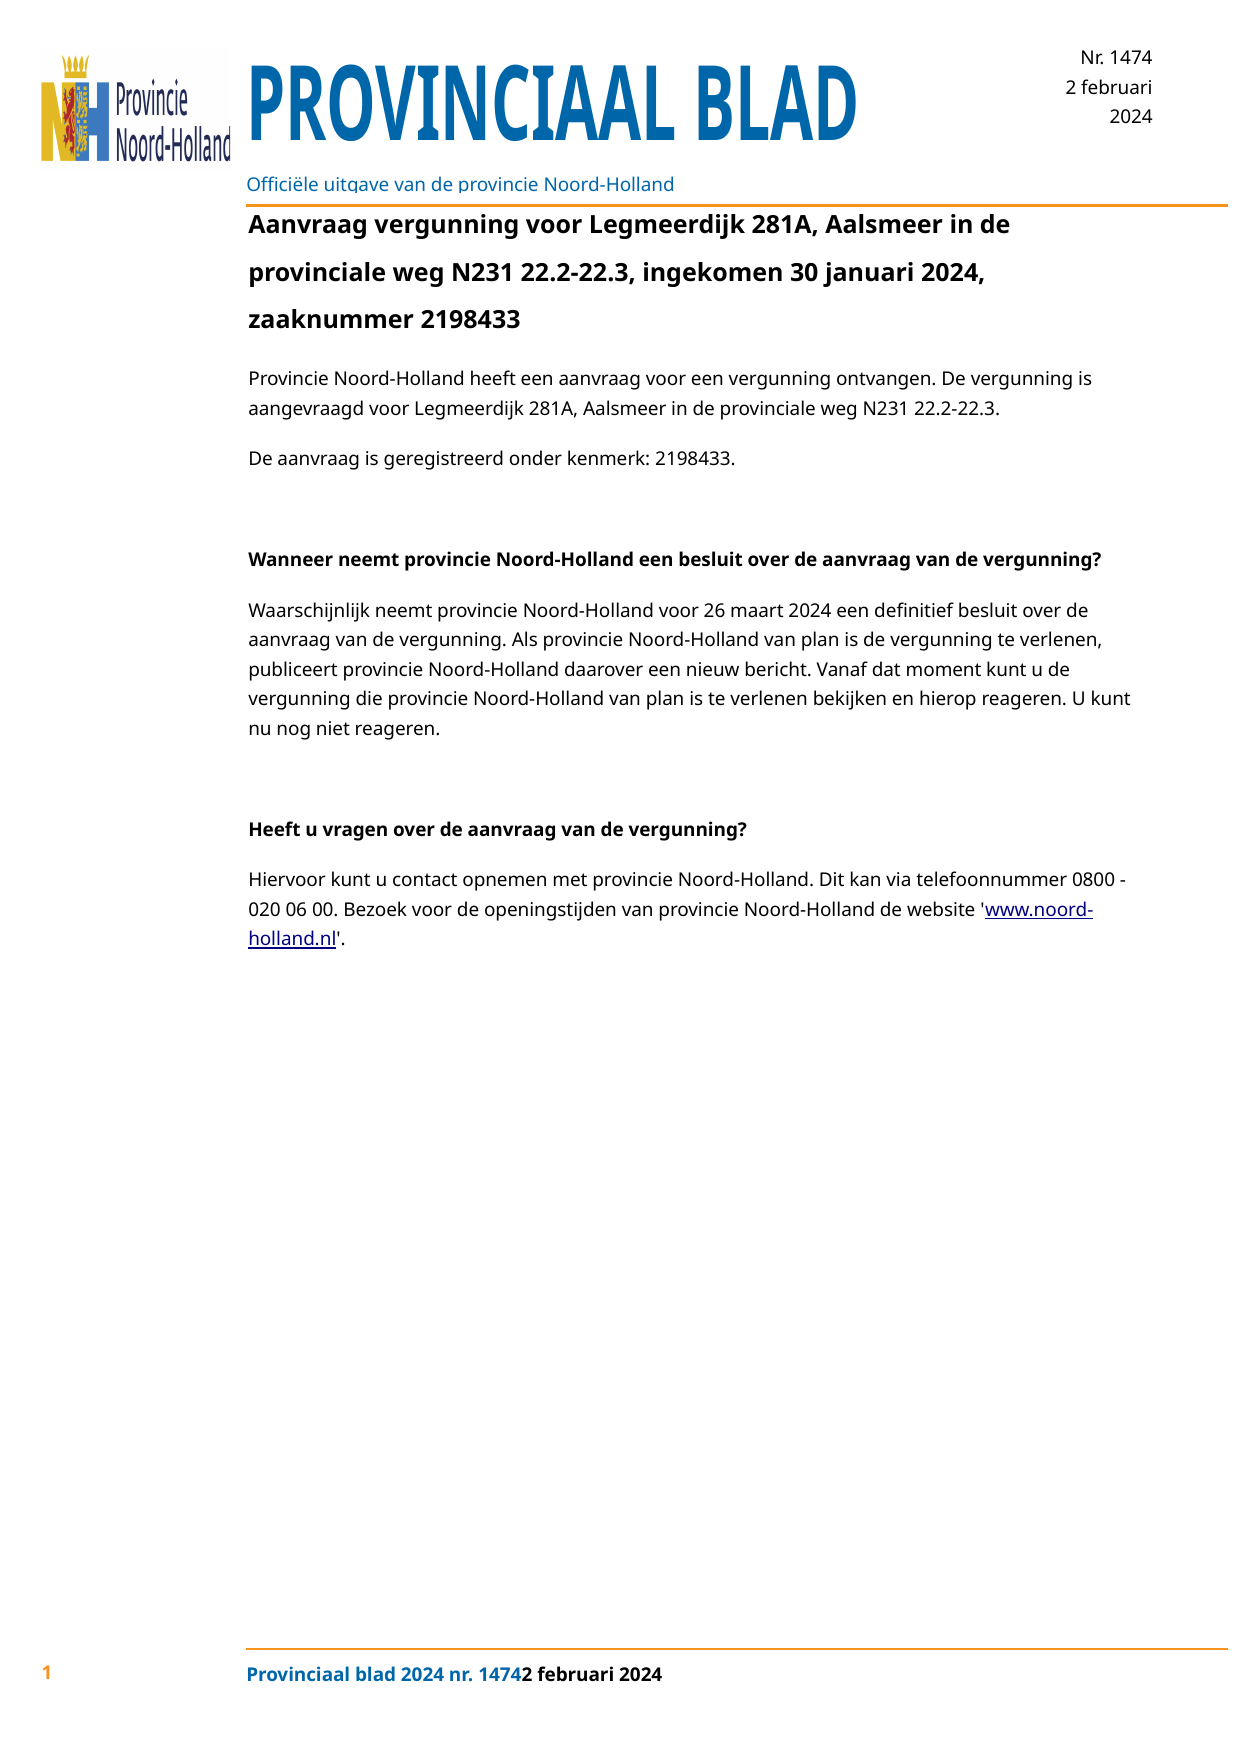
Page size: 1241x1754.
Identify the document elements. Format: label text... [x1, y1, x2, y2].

text Wanneer neemt provincie Noord-Holland een besluit over de aanvraag van de vergunning? [248, 546, 1152, 572]
text Aanvraag vergunning voor Legmeerdijk 281A, Aalsmeer in de provinciale weg N231 22.2-22.3, ingekomen 30 januari 2024, zaaknummer 2198433 [248, 207, 1152, 336]
text Waarschijnlijk neemt provincie Noord-Holland voor 26 maart 2024 een definitief besluit over de aanvraag van de vergunning. Als provincie Noord-Holland van plan is de vergunning te verlenen, publiceert provincie Noord-Holland daarover een nieuw bericht. Vanaf dat moment kunt u de vergunning die provincie Noord-Holland van plan is te verlenen bekijken en hierop reageren. U kunt nu nog niet reageren. [248, 597, 1152, 741]
text Hiervoor kunt u contact opnemen met provincie Noord-Holland. Dit kan via telefoonnummer 0800 - 020 06 00. Bezoek voor de openingstijden van provincie Noord-Holland de website 'www.noord-holland.nl'. [248, 866, 1152, 951]
text Provincie Noord-Holland heeft een aanvraag voor een vergunning ontvangen. De vergunning is aangevraagd voor Legmeerdijk 281A, Aalsmeer in de provinciale weg N231 22.2-22.3. [248, 366, 1152, 421]
text De aanvraag is geregistreerd onder kenmerk: 2198433. [248, 446, 1152, 471]
text Heeft u vragen over de aanvraag van de vergunning? [248, 816, 1152, 842]
picture [41, 47, 231, 172]
